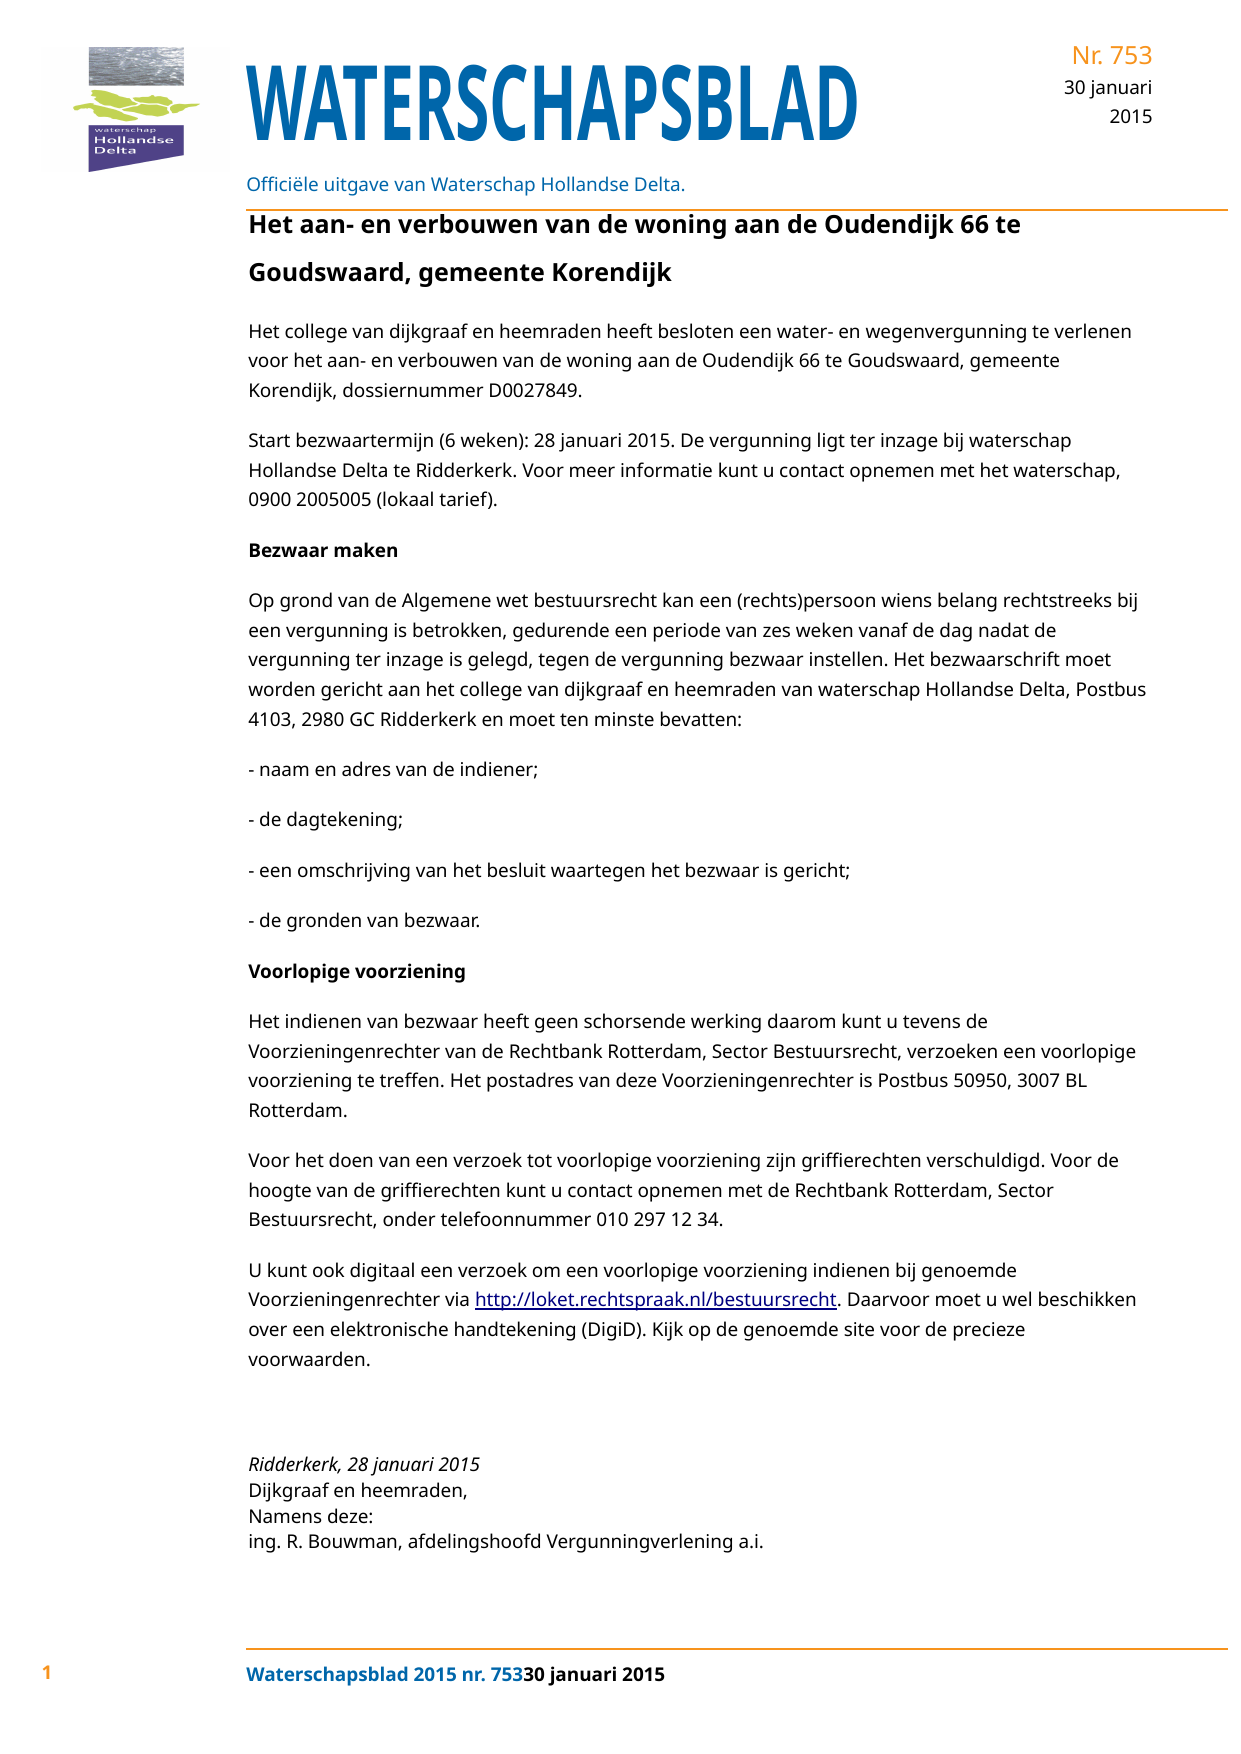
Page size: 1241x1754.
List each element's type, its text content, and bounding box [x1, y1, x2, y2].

text Het indienen van bezwaar heeft geen schorsende werking daarom kunt u tevens de Voorzieningenrechter van de Rechtbank Rotterdam, Sector Bestuursrecht, verzoeken een voorlopige voorziening te treffen. Het postadres van deze Voorzieningenrechter is Postbus 50950, 3007 BL Rotterdam. [248, 1008, 1152, 1123]
text - de dagtekening; [248, 807, 1152, 832]
text Bezwaar maken [248, 537, 1152, 563]
text - naam en adres van de indiener; [248, 756, 1152, 782]
text - de gronden van bezwaar. [248, 907, 1152, 933]
text Dijkgraaf en heemraden, [248, 1477, 1152, 1503]
text Ridderkerk, 28 januari 2015 [248, 1452, 1152, 1477]
text Op grond van de Algemene wet bestuursrecht kan een (rechts)persoon wiens belang rechtstreeks bij een vergunning is betrokken, gedurende een periode van zes weken vanaf de dag nadat de vergunning ter inzage is gelegd, tegen de vergunning bezwaar instellen. Het bezwaarschrift moet worden gericht aan het college van dijkgraaf en heemraden van waterschap Hollandse Delta, Postbus 4103, 2980 GC Ridderkerk en moet ten minste bevatten: [248, 587, 1152, 732]
text Namens deze: [248, 1503, 1152, 1529]
picture [41, 47, 231, 172]
text Voorlopige voorziening [248, 958, 1152, 984]
text Het college van dijkgraaf en heemraden heeft besloten een water- en wegenvergunning te verlenen voor het aan- en verbouwen van de woning aan de Oudendijk 66 te Goudswaard, gemeente Korendijk, dossiernummer D0027849. [248, 318, 1152, 403]
text U kunt ook digitaal een verzoek om een voorlopige voorziening indienen bij genoemde Voorzieningenrechter via http://loket.rechtspraak.nl/bestuursrecht. Daarvoor moet u wel beschikken over een elektronische handtekening (DigiD). Kijk op de genoemde site voor de precieze voorwaarden. [248, 1257, 1152, 1372]
text - een omschrijving van het besluit waartegen het bezwaar is gericht; [248, 857, 1152, 883]
text Het aan- en verbouwen van de woning aan de Oudendijk 66 te Goudswaard, gemeente Korendijk [248, 211, 1152, 288]
text ing. R. Bouwman, afdelingshoofd Vergunningverlening a.i. [248, 1529, 1152, 1554]
text Voor het doen van een verzoek tot voorlopige voorziening zijn griffierechten verschuldigd. Voor de hoogte van de griffierechten kunt u contact opnemen met de Rechtbank Rotterdam, Sector Bestuursrecht, onder telefoonnummer 010 297 12 34. [248, 1147, 1152, 1232]
text Start bezwaartermijn (6 weken): 28 januari 2015. De vergunning ligt ter inzage bij waterschap Hollandse Delta te Ridderkerk. Voor meer informatie kunt u contact opnemen met het waterschap, 0900 2005005 (lokaal tarief). [248, 427, 1152, 512]
